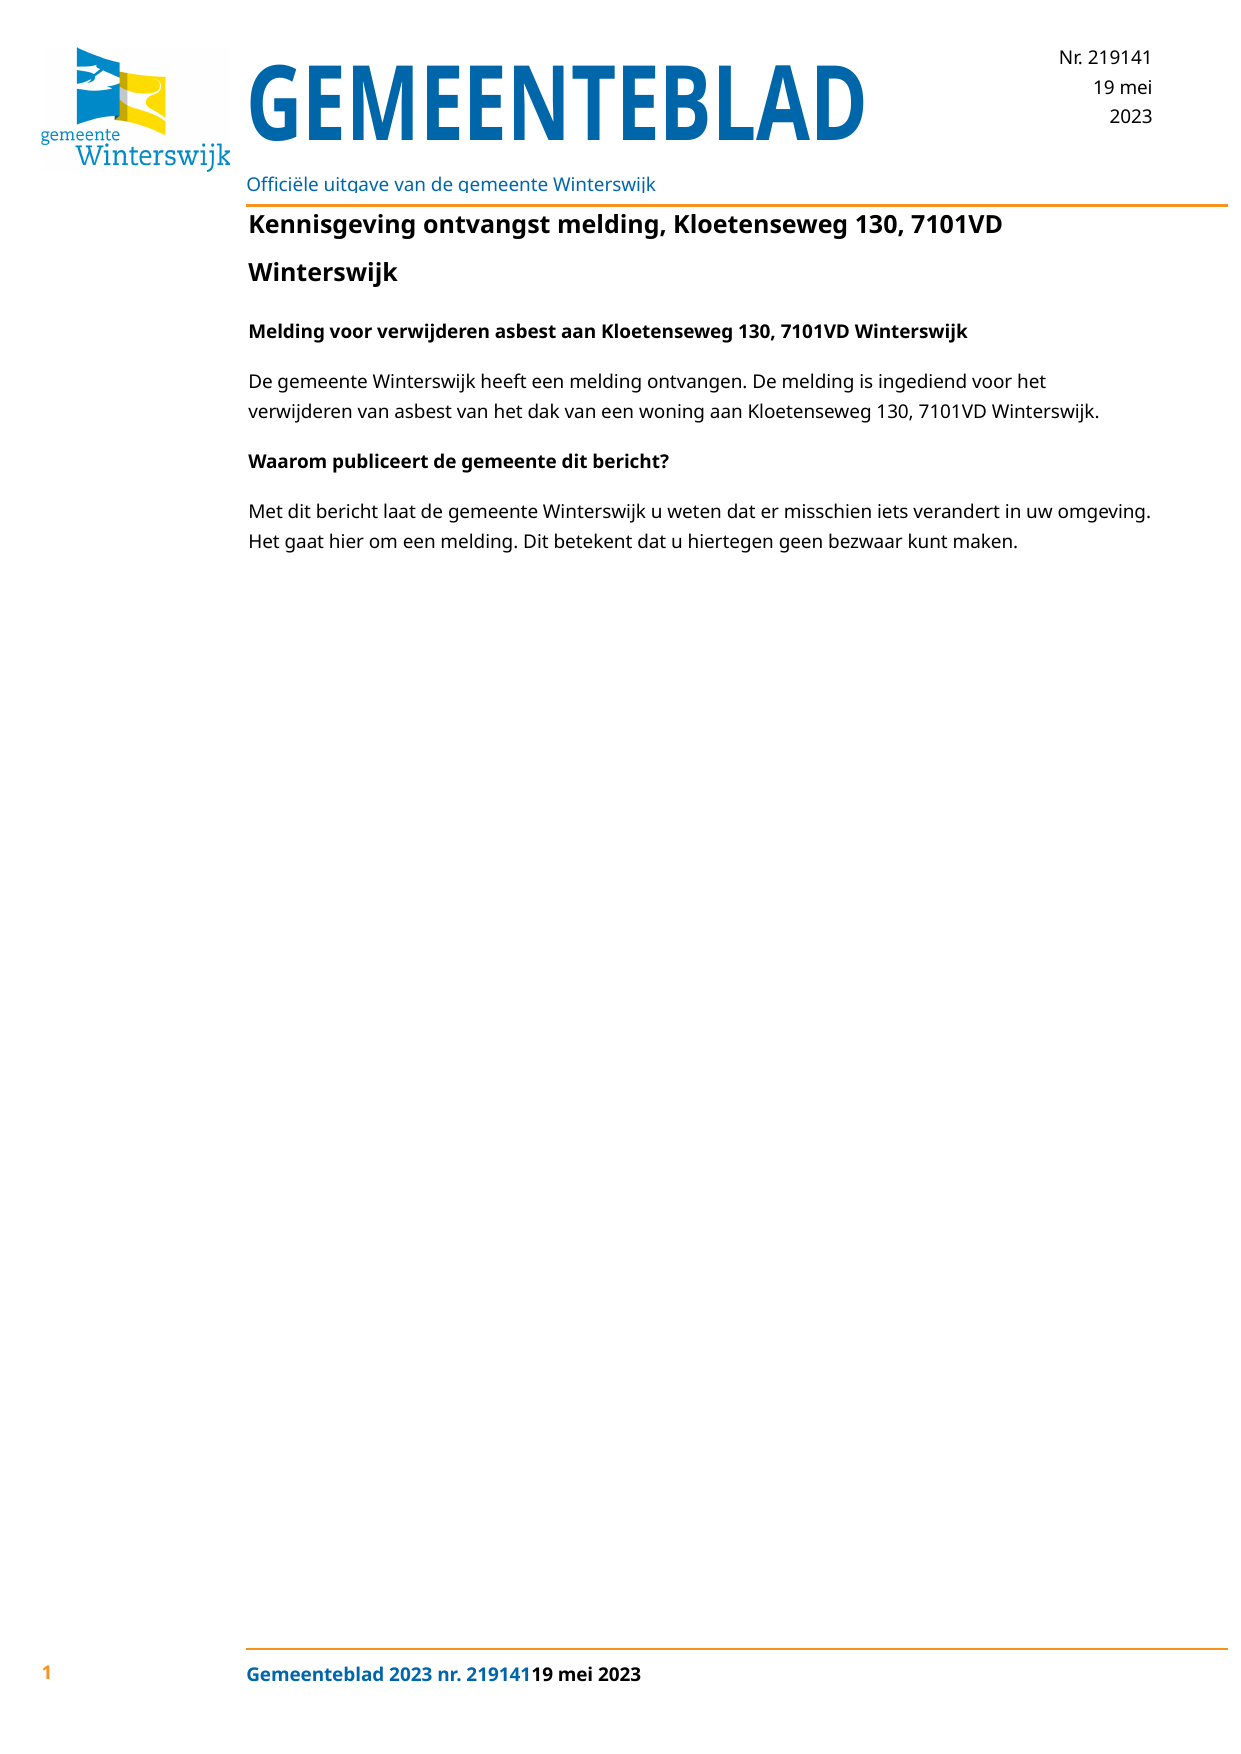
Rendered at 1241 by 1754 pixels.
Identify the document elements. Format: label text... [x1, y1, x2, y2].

picture [41, 47, 231, 172]
text Met dit bericht laat de gemeente Winterswijk u weten dat er misschien iets verandert in uw omgeving. Het gaat hier om een melding. Dit betekent dat u hiertegen geen bezwaar kunt maken. [248, 499, 1152, 554]
text Melding voor verwijderen asbest aan Kloetenseweg 130, 7101VD Winterswijk [248, 318, 1152, 344]
text Kennisgeving ontvangst melding, Kloetenseweg 130, 7101VD Winterswijk [248, 207, 1152, 288]
text Waarom publiceert de gemeente dit bericht? [248, 448, 1152, 474]
picture [225, 153, 231, 162]
text De gemeente Winterswijk heeft een melding ontvangen. De melding is ingediend voor het verwijderen van asbest van het dak van een woning aan Kloetenseweg 130, 7101VD Winterswijk. [248, 368, 1152, 424]
